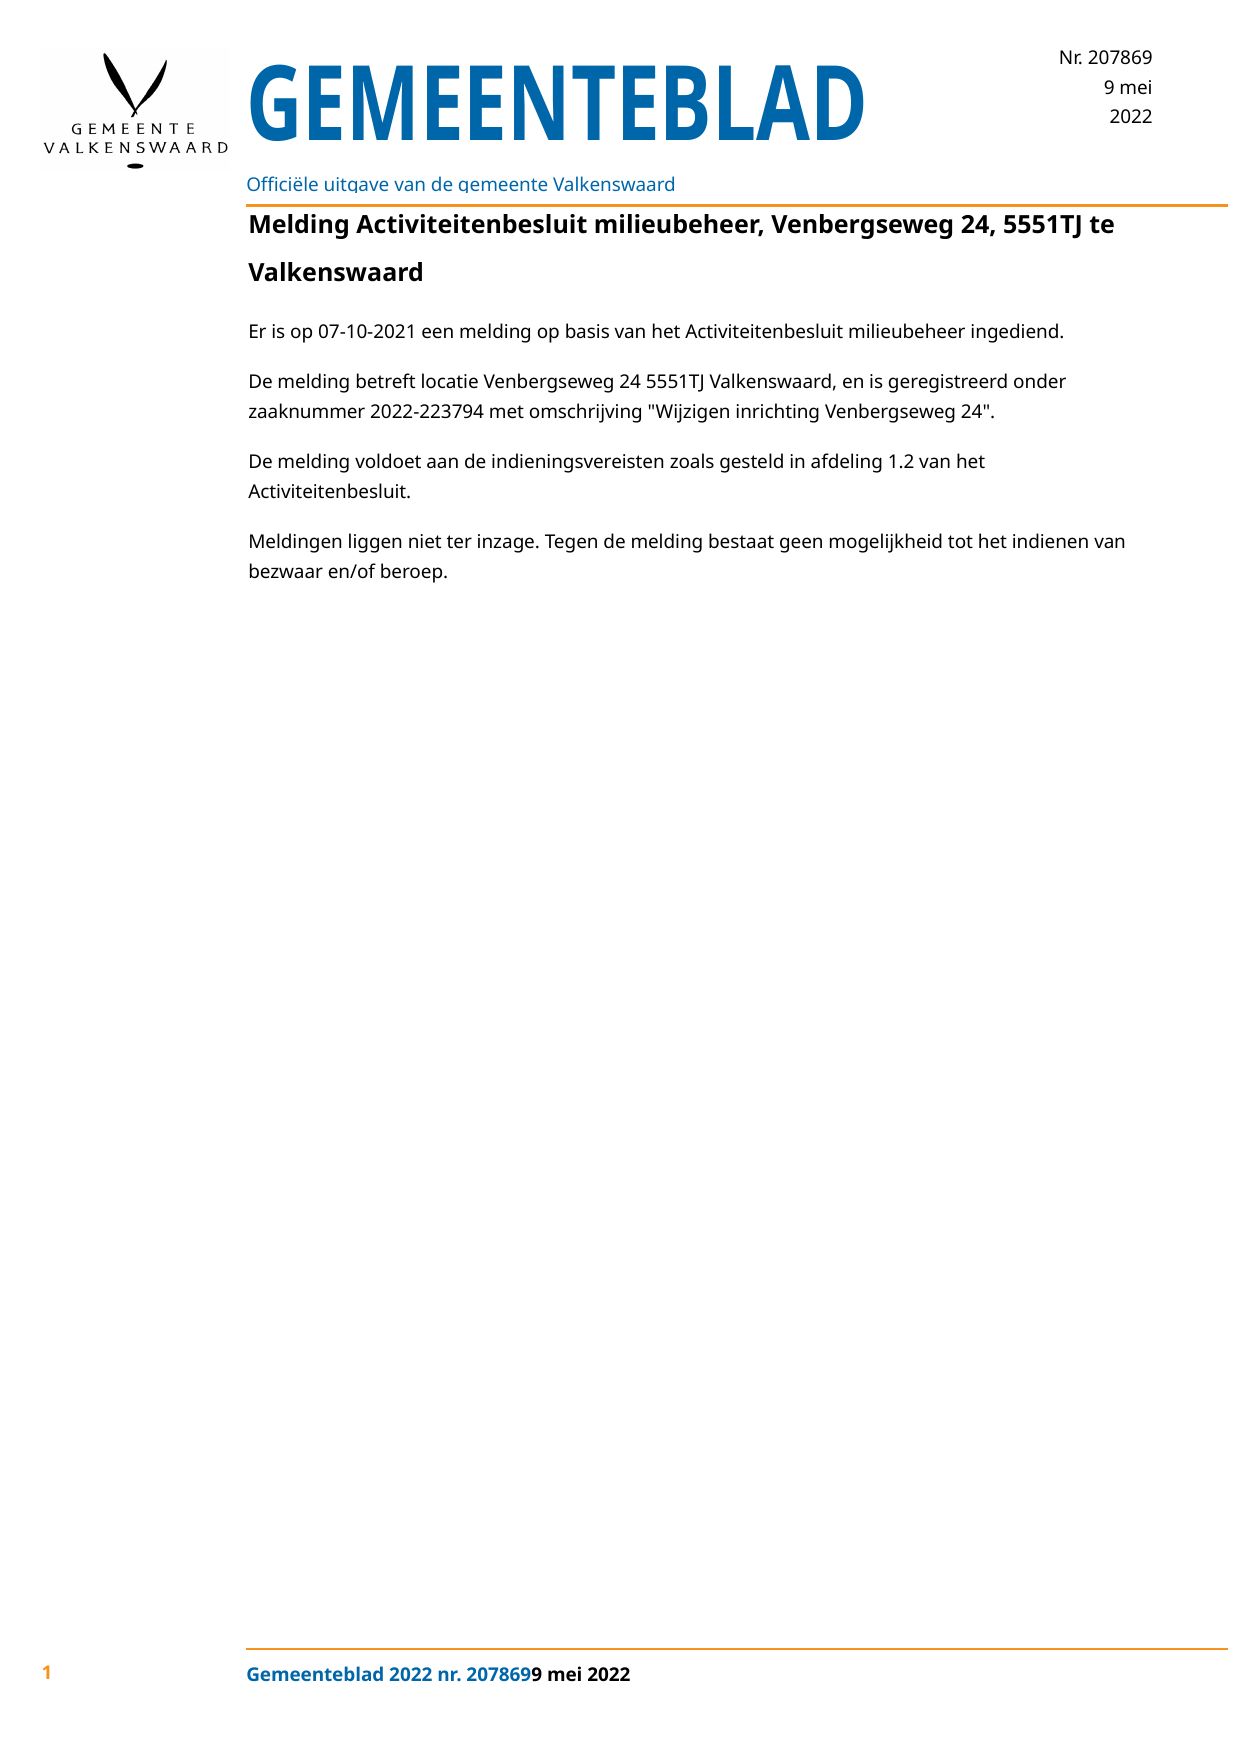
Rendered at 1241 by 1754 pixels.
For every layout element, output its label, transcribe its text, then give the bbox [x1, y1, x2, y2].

text Meldingen liggen niet ter inzage. Tegen de melding bestaat geen mogelijkheid tot het indienen van bezwaar en/of beroep. [248, 528, 1152, 584]
text De melding betreft locatie Venbergseweg 24 5551TJ Valkenswaard, en is geregistreerd onder zaaknummer 2022-223794 met omschrijving "Wijzigen inrichting Venbergseweg 24". [248, 368, 1152, 424]
text De melding voldoet aan de indieningsvereisten zoals gesteld in afdeling 1.2 van het Activiteitenbesluit. [248, 448, 1152, 504]
picture [41, 47, 231, 172]
text Er is op 07-10-2021 een melding op basis van het Activiteitenbesluit milieubeheer ingediend. [248, 318, 1152, 344]
text Melding Activiteitenbesluit milieubeheer, Venbergseweg 24, 5551TJ te Valkenswaard [248, 207, 1152, 288]
